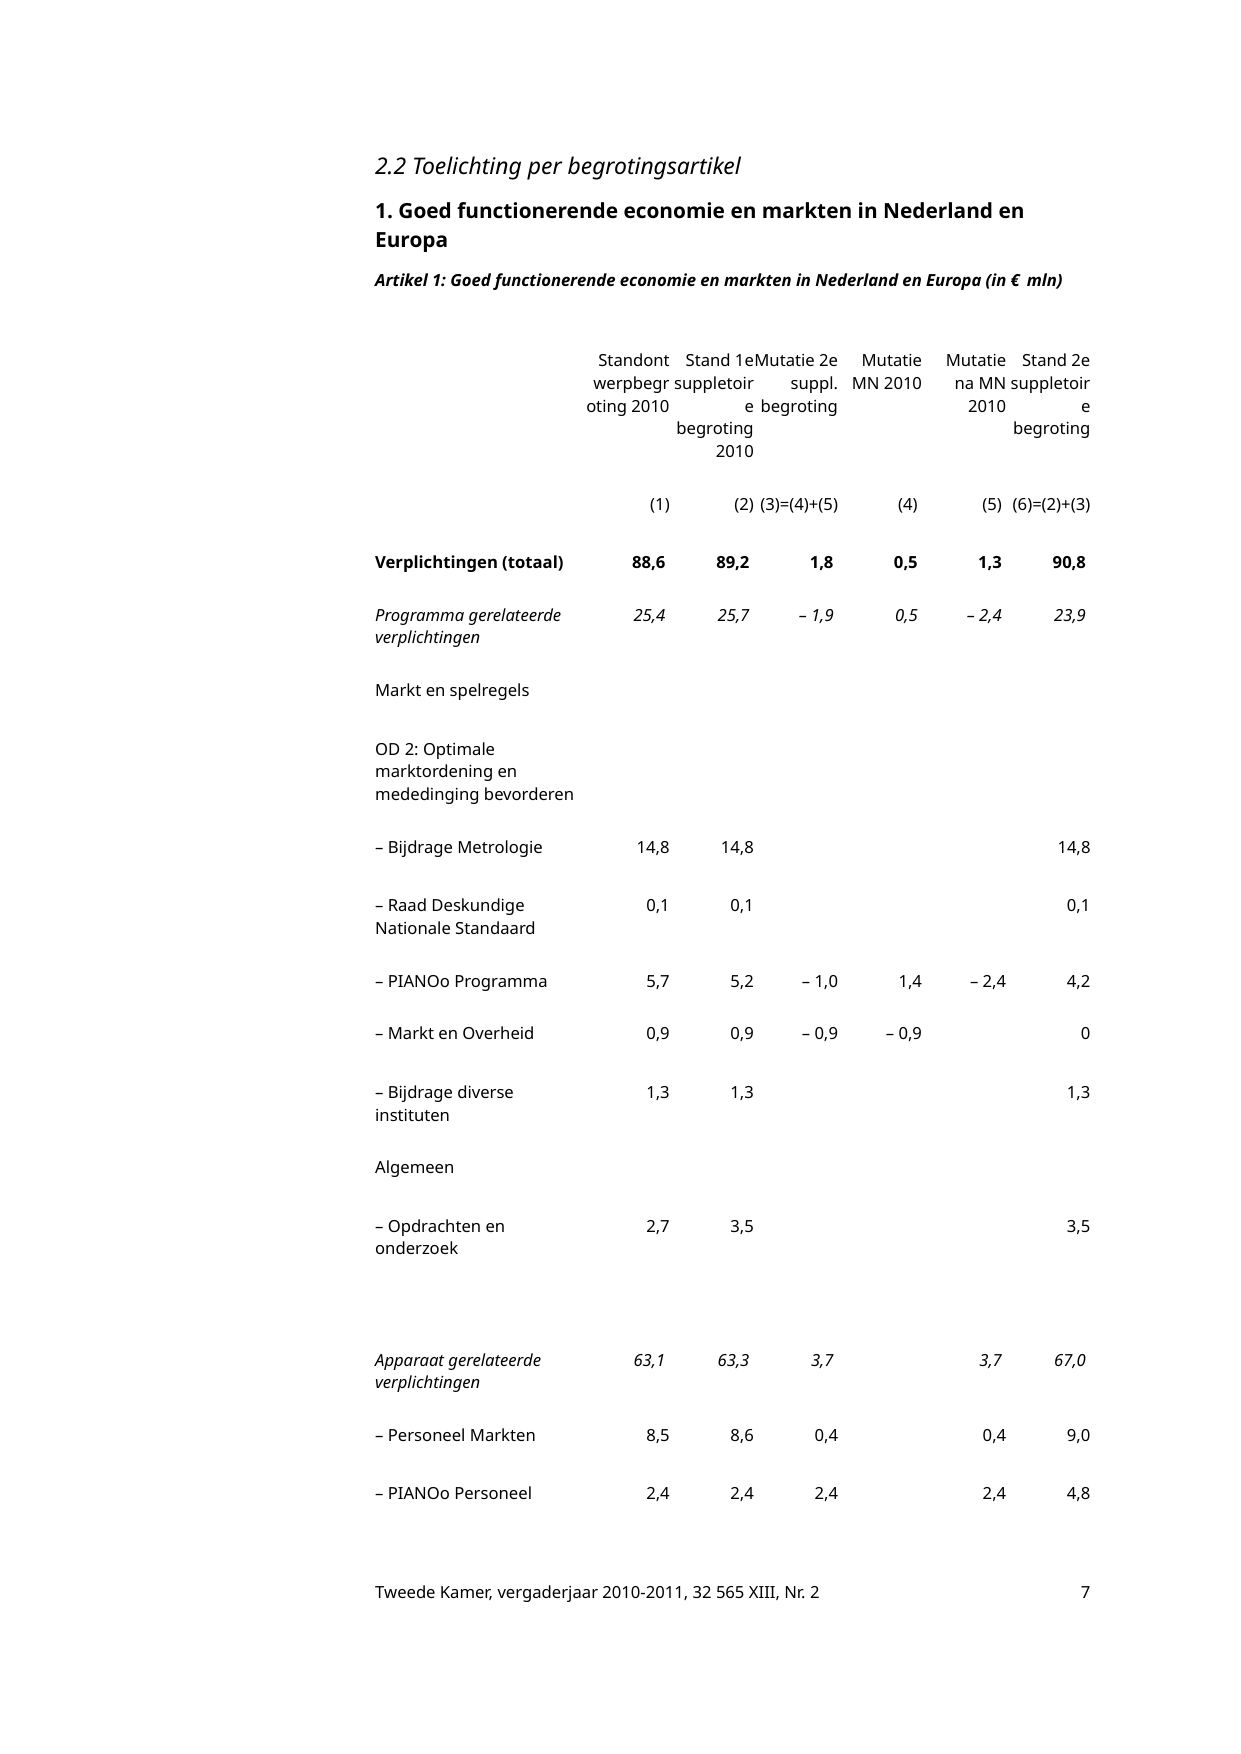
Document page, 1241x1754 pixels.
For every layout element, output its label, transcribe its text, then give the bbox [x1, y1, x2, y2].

table_cell 1,3 [1006, 1080, 1090, 1156]
table_cell 1,3 [669, 1080, 753, 1156]
table_cell 4,8 [1006, 1482, 1090, 1540]
table_cell 14,8 [669, 835, 753, 894]
table_cell [585, 1156, 669, 1214]
text Artikel 1: Goed functionerende economie en markten in Nederland en Europa (in € mln) [375, 268, 1090, 291]
table_cell – Bijdrage diverse instituten [375, 1080, 585, 1156]
table_cell 67,0 [1006, 1348, 1090, 1423]
table_cell (6)=(2)+(3) [1006, 492, 1090, 551]
table_cell Markt en spelregels [375, 679, 585, 737]
table_header Stand 2e suppletoire begroting [1006, 349, 1090, 492]
table_cell Algemeen [375, 1156, 585, 1214]
table_cell 0,4 [754, 1424, 838, 1482]
table_cell 14,8 [1006, 835, 1090, 894]
table_cell [838, 1080, 922, 1156]
table_cell (3)=(4)+(5) [754, 492, 838, 551]
table_cell [838, 835, 922, 894]
table_cell [754, 737, 838, 835]
table_cell [669, 737, 753, 835]
table_cell – Opdrachten en onderzoek [375, 1214, 585, 1290]
table_cell – PIANOo Personeel [375, 1482, 585, 1540]
table_cell 0,1 [669, 894, 753, 969]
table_cell 0,9 [585, 1022, 669, 1080]
table_cell Verplichtingen (totaal) [375, 551, 585, 603]
table_cell [754, 1214, 838, 1290]
table_cell 0,5 [838, 551, 922, 603]
table_cell 0,5 [838, 604, 922, 679]
table_cell 1,3 [585, 1080, 669, 1156]
table_cell [375, 1290, 585, 1348]
table_cell [922, 737, 1006, 835]
table_cell [838, 1156, 922, 1214]
table_cell – PIANOo Programma [375, 969, 585, 1022]
table_cell – Personeel Markten [375, 1424, 585, 1482]
table_cell – 0,9 [838, 1022, 922, 1080]
table_cell 1,4 [838, 969, 922, 1022]
table_cell [585, 737, 669, 835]
table_cell OD 2: Optimale marktordening en mededinging bevorderen [375, 737, 585, 835]
table_cell [838, 1482, 922, 1540]
table_cell [375, 492, 585, 551]
table_cell 2,4 [754, 1482, 838, 1540]
table_cell [922, 1290, 1006, 1348]
table_header Mutatie MN 2010 [838, 349, 922, 492]
table_cell 2,4 [585, 1482, 669, 1540]
table_cell 1,3 [922, 551, 1006, 603]
table_cell 23,9 [1006, 604, 1090, 679]
table_cell Apparaat gerelateerde verplichtingen [375, 1348, 585, 1423]
table_cell 14,8 [585, 835, 669, 894]
table_header Standontwerpbegroting 2010 [585, 349, 669, 492]
table_cell 1,8 [754, 551, 838, 603]
table_cell [838, 1214, 922, 1290]
table_cell 2,4 [669, 1482, 753, 1540]
table_cell 3,5 [1006, 1214, 1090, 1290]
table_cell 0,1 [1006, 894, 1090, 969]
table_cell 0,9 [669, 1022, 753, 1080]
table_cell 25,4 [585, 604, 669, 679]
table_cell 0,1 [585, 894, 669, 969]
table_cell 5,7 [585, 969, 669, 1022]
table_cell [1006, 737, 1090, 835]
table_cell 2,7 [585, 1214, 669, 1290]
table_cell – 1,9 [754, 604, 838, 679]
table_cell [1006, 1156, 1090, 1214]
table_cell [754, 1290, 838, 1348]
text 1. Goed functionerende economie en markten in Nederland en Europa [375, 196, 1090, 253]
table_cell (4) [838, 492, 922, 551]
table_cell [754, 835, 838, 894]
subtitle 2.2 Toelichting per begrotingsartikel [375, 150, 1090, 181]
table_cell 8,6 [669, 1424, 753, 1482]
table_cell 89,2 [669, 551, 753, 603]
table_cell 5,2 [669, 969, 753, 1022]
table_cell 9,0 [1006, 1424, 1090, 1482]
table_cell [922, 1214, 1006, 1290]
table_cell [838, 679, 922, 737]
table_cell 8,5 [585, 1424, 669, 1482]
table_header Stand 1e suppletoire begroting 2010 [669, 349, 753, 492]
table_cell [838, 1290, 922, 1348]
table_cell [838, 737, 922, 835]
table_cell [754, 679, 838, 737]
table_cell [838, 1348, 922, 1423]
table_cell 88,6 [585, 551, 669, 603]
table_cell 90,8 [1006, 551, 1090, 603]
table_cell [585, 1290, 669, 1348]
table_cell – Bijdrage Metrologie [375, 835, 585, 894]
table_cell 3,5 [669, 1214, 753, 1290]
table_cell 3,7 [922, 1348, 1006, 1423]
table_cell 2,4 [922, 1482, 1006, 1540]
table_cell [754, 1080, 838, 1156]
table_cell 3,7 [754, 1348, 838, 1423]
table_cell – 2,4 [922, 969, 1006, 1022]
table_cell – Raad Deskundige Nationale Standaard [375, 894, 585, 969]
table_cell 4,2 [1006, 969, 1090, 1022]
table_header Mutatie 2e suppl. begroting [754, 349, 838, 492]
table_cell [669, 1156, 753, 1214]
table_cell Programma gerelateerde verplichtingen [375, 604, 585, 679]
table_cell [585, 679, 669, 737]
table_cell (1) [585, 492, 669, 551]
table_cell (5) [922, 492, 1006, 551]
table_cell – 1,0 [754, 969, 838, 1022]
table_cell [669, 1290, 753, 1348]
table_header Mutatie na MN 2010 [922, 349, 1006, 492]
table_cell [922, 1022, 1006, 1080]
table_cell (2) [669, 492, 753, 551]
table_cell 0 [1006, 1022, 1090, 1080]
table_cell [669, 679, 753, 737]
table_cell 63,1 [585, 1348, 669, 1423]
table_cell 25,7 [669, 604, 753, 679]
table_cell [1006, 1290, 1090, 1348]
table_cell [922, 894, 1006, 969]
table_cell – 0,9 [754, 1022, 838, 1080]
table_cell 63,3 [669, 1348, 753, 1423]
table_cell [922, 679, 1006, 737]
table_cell [754, 894, 838, 969]
table_cell 0,4 [922, 1424, 1006, 1482]
table_cell [1006, 679, 1090, 737]
table_cell [838, 1424, 922, 1482]
table_header [375, 349, 585, 492]
table_cell – 2,4 [922, 604, 1006, 679]
table_cell – Markt en Overheid [375, 1022, 585, 1080]
table_cell [922, 1080, 1006, 1156]
table_cell [838, 894, 922, 969]
table_cell [754, 1156, 838, 1214]
table_cell [922, 1156, 1006, 1214]
table_cell [922, 835, 1006, 894]
